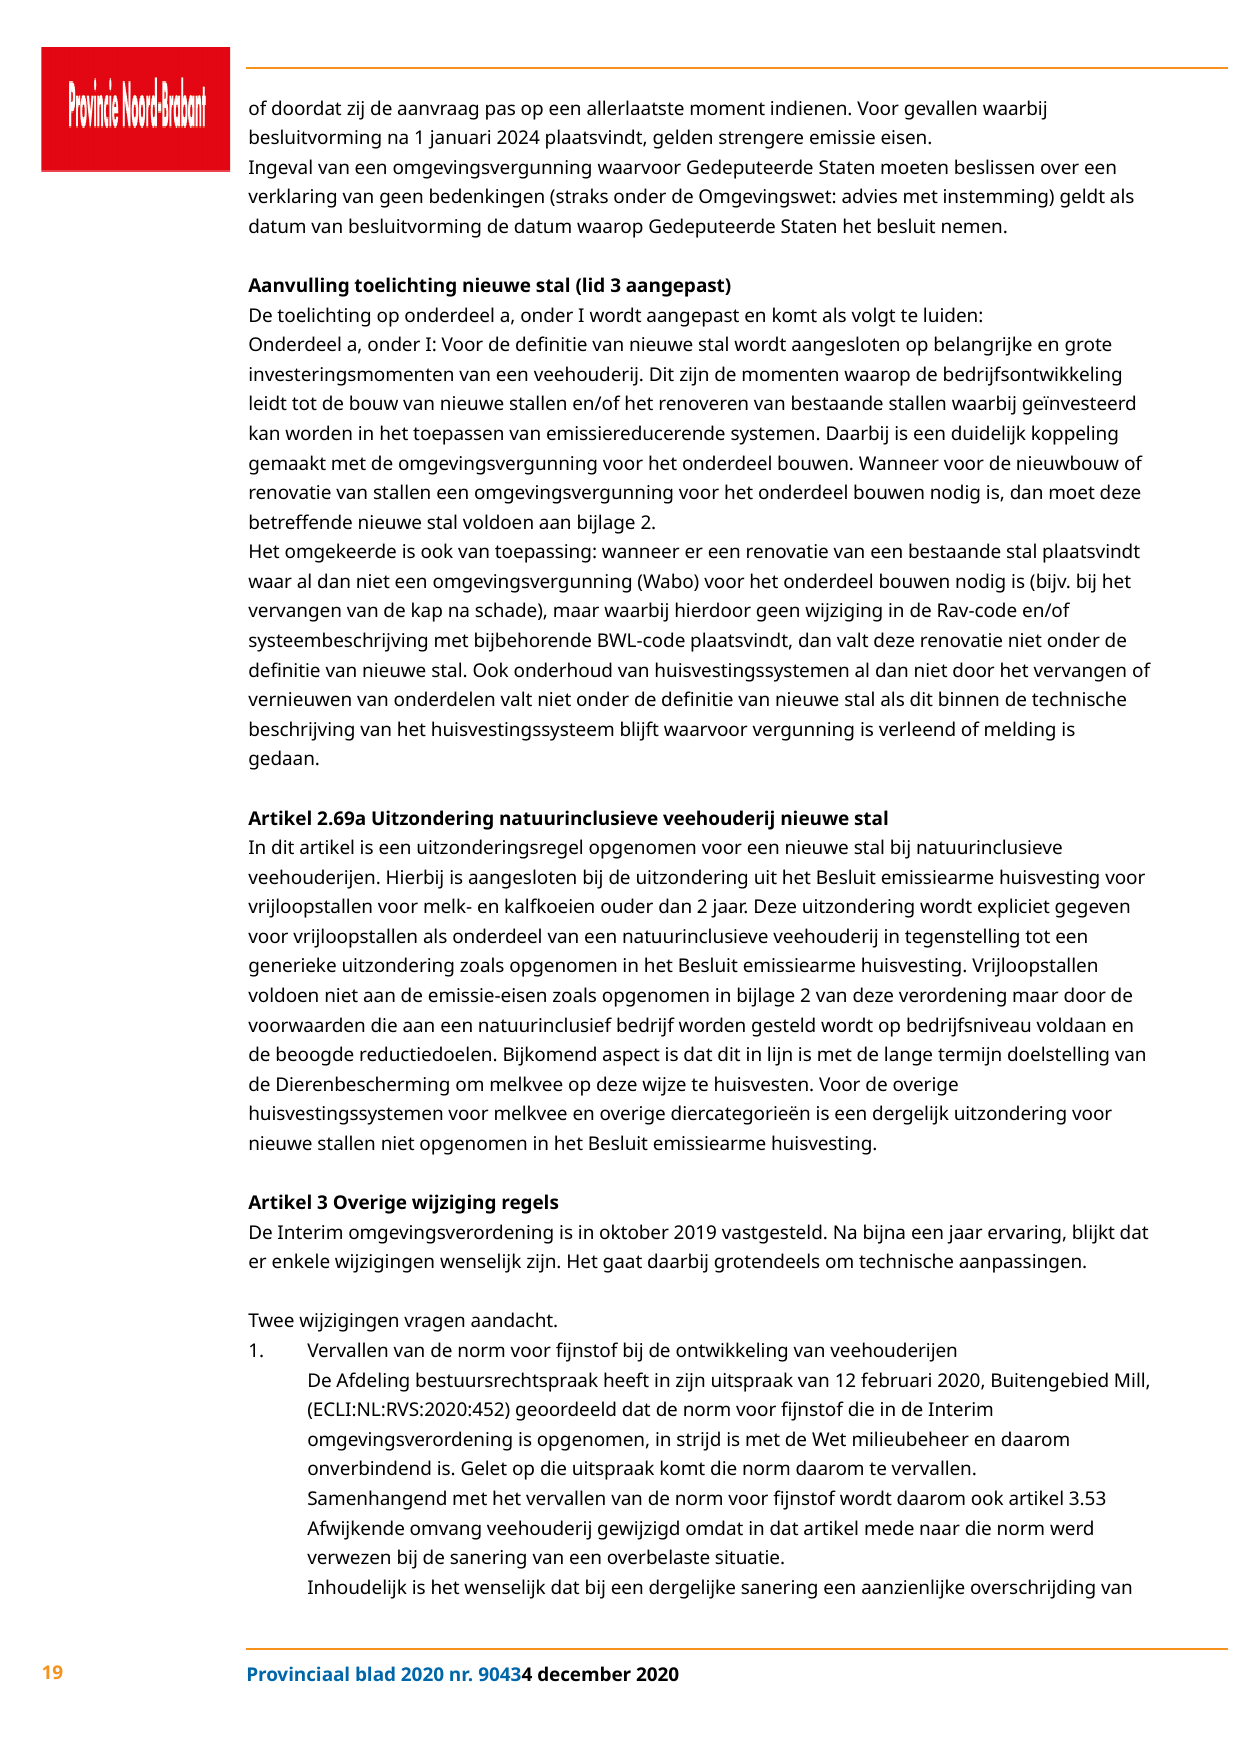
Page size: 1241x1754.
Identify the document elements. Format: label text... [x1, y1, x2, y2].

list De Afdeling bestuursrechtspraak heeft in zijn uitspraak van 12 februari 2020, Buitengebied Mill, (ECLI:NL:RVS:2020:452) geoordeeld dat de norm voor fijnstof die in de Interim omgevingsverordening is opgenomen, in strijd is met de Wet milieubeheer en daarom onverbindend is. Gelet op die uitspraak komt die norm daarom te vervallen. [248, 1367, 1152, 1481]
text of doordat zij de aanvraag pas op een allerlaatste moment indienen. Voor gevallen waarbij besluitvorming na 1 januari 2024 plaatsvindt, gelden strengere emissie eisen. [248, 95, 1152, 150]
picture [41, 47, 231, 172]
text Aanvulling toelichting nieuwe stal (lid 3 aangepast) [248, 272, 1152, 298]
text De toelichting op onderdeel a, onder I wordt aangepast en komt als volgt te luiden: [248, 302, 1152, 328]
text Onderdeel a, onder I: Voor de definitie van nieuwe stal wordt aangesloten op belangrijke en grote investeringsmomenten van een veehouderij. Dit zijn de momenten waarop de bedrijfsontwikkeling leidt tot de bouw van nieuwe stallen en/of het renoveren van bestaande stallen waarbij geïnvesteerd kan worden in het toepassen van emissiereducerende systemen. Daarbij is een duidelijk koppeling gemaakt met de omgevingsvergunning voor het onderdeel bouwen. Wanneer voor de nieuwbouw of renovatie van stallen een omgevingsvergunning voor het onderdeel bouwen nodig is, dan moet deze betreffende nieuwe stal voldoen aan bijlage 2. [248, 331, 1152, 535]
text Artikel 2.69a Uitzondering natuurinclusieve veehouderij nieuwe stal [248, 805, 1152, 831]
list Vervallen van de norm voor fijnstof bij de ontwikkeling van veehouderijen [248, 1337, 1152, 1363]
list Inhoudelijk is het wenselijk dat bij een dergelijke sanering een aanzienlijke overschrijding van [248, 1574, 1152, 1600]
text De Interim omgevingsverordening is in oktober 2019 vastgesteld. Na bijna een jaar ervaring, blijkt dat er enkele wijzigingen wenselijk zijn. Het gaat daarbij grotendeels om technische aanpassingen. [248, 1219, 1152, 1274]
text Artikel 3 Overige wijziging regels [248, 1189, 1152, 1215]
text Twee wijzigingen vragen aandacht. [248, 1308, 1152, 1333]
text Het omgekeerde is ook van toepassing: wanneer er een renovatie van een bestaande stal plaatsvindt waar al dan niet een omgevingsvergunning (Wabo) voor het onderdeel bouwen nodig is (bijv. bij het vervangen van de kap na schade), maar waarbij hierdoor geen wijziging in de Rav-code en/of systeembeschrijving met bijbehorende BWL-code plaatsvindt, dan valt deze renovatie niet onder de definitie van nieuwe stal. Ook onderhoud van huisvestingssystemen al dan niet door het vervangen of vernieuwen van onderdelen valt niet onder de definitie van nieuwe stal als dit binnen de technische beschrijving van het huisvestingssysteem blijft waarvoor vergunning is verleend of melding is gedaan. [248, 538, 1152, 771]
text In dit artikel is een uitzonderingsregel opgenomen voor een nieuwe stal bij natuurinclusieve veehouderijen. Hierbij is aangesloten bij de uitzondering uit het Besluit emissiearme huisvesting voor vrijloopstallen voor melk- en kalfkoeien ouder dan 2 jaar. Deze uitzondering wordt expliciet gegeven voor vrijloopstallen als onderdeel van een natuurinclusieve veehouderij in tegenstelling tot een generieke uitzondering zoals opgenomen in het Besluit emissiearme huisvesting. Vrijloopstallen voldoen niet aan de emissie-eisen zoals opgenomen in bijlage 2 van deze verordening maar door de voorwaarden die aan een natuurinclusief bedrijf worden gesteld wordt op bedrijfsniveau voldaan en de beoogde reductiedoelen. Bijkomend aspect is dat dit in lijn is met de lange termijn doelstelling van de Dierenbescherming om melkvee op deze wijze te huisvesten. Voor de overige huisvestingssystemen voor melkvee en overige diercategorieën is een dergelijk uitzondering voor nieuwe stallen niet opgenomen in het Besluit emissiearme huisvesting. [248, 834, 1152, 1156]
list Samenhangend met het vervallen van de norm voor fijnstof wordt daarom ook artikel 3.53 Afwijkende omvang veehouderij gewijzigd omdat in dat artikel mede naar die norm werd verwezen bij de sanering van een overbelaste situatie. [248, 1485, 1152, 1570]
text Ingeval van een omgevingsvergunning waarvoor Gedeputeerde Staten moeten beslissen over een verklaring van geen bedenkingen (straks onder de Omgevingswet: advies met instemming) geldt als datum van besluitvorming de datum waarop Gedeputeerde Staten het besluit nemen. [248, 154, 1152, 239]
